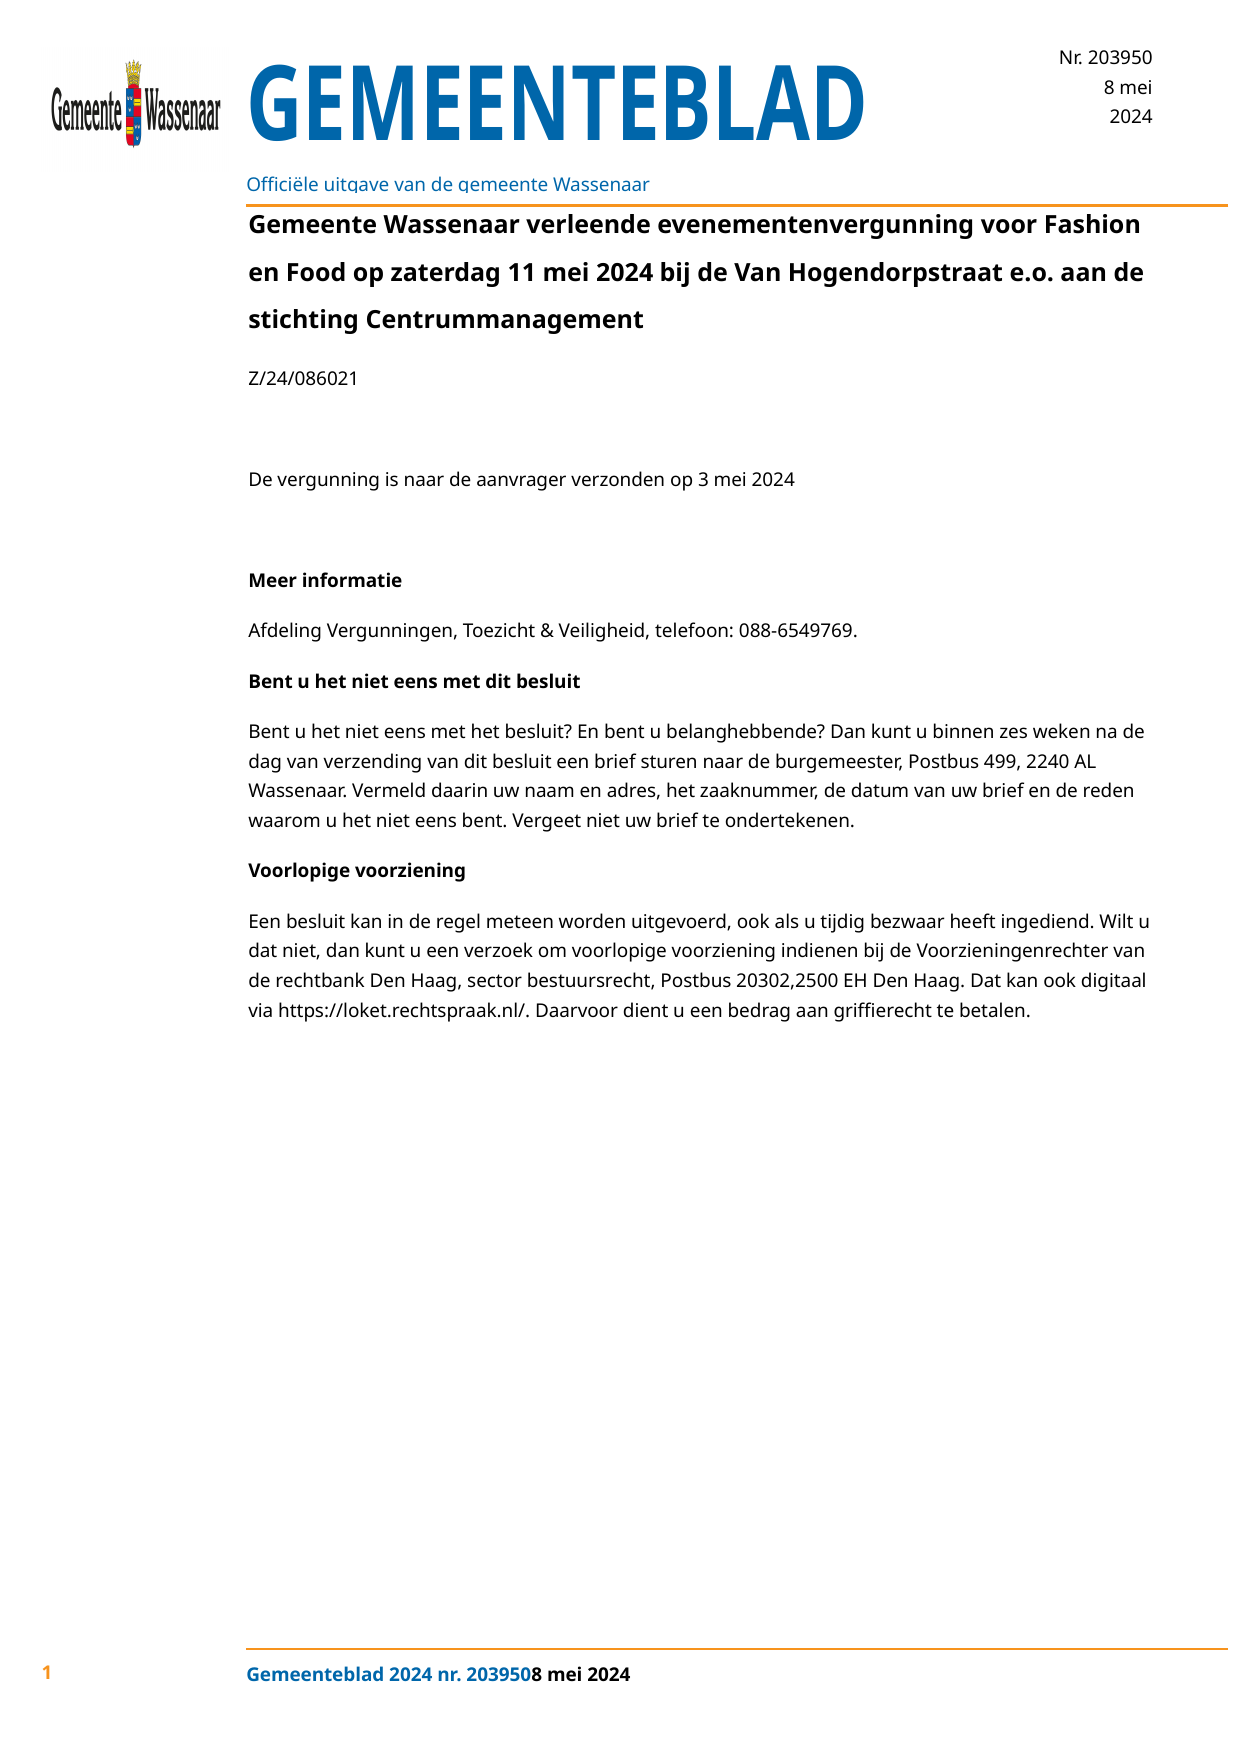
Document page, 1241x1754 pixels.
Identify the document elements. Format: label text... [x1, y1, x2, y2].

text Afdeling Vergunningen, Toezicht & Veiligheid, telefoon: 088-6549769. [248, 618, 1152, 643]
picture [41, 47, 231, 172]
text Bent u het niet eens met het besluit? En bent u belanghebbende? Dan kunt u binnen zes weken na de dag van verzending van dit besluit een brief sturen naar de burgemeester, Postbus 499, 2240 AL Wassenaar. Vermeld daarin uw naam en adres, het zaaknummer, de datum van uw brief en de reden waarom u het niet eens bent. Vergeet niet uw brief te ondertekenen. [248, 718, 1152, 833]
text Een besluit kan in de regel meteen worden uitgevoerd, ook als u tijdig bezwaar heeft ingediend. Wilt u dat niet, dan kunt u een verzoek om voorlopige voorziening indienen bij de Voorzieningenrechter van de rechtbank Den Haag, sector bestuursrecht, Postbus 20302,2500 EH Den Haag. Dat kan ook digitaal via https://loket.rechtspraak.nl/. Daarvoor dient u een bedrag aan griffierecht te betalen. [248, 908, 1152, 1022]
text Voorlopige voorziening [248, 858, 1152, 883]
text Z/24/086021 [248, 366, 1152, 391]
text Gemeente Wassenaar verleende evenementenvergunning voor Fashion en Food op zaterdag 11 mei 2024 bij de Van Hogendorpstraat e.o. aan de stichting Centrummanagement [248, 207, 1152, 336]
text Meer informatie [248, 567, 1152, 593]
text Bent u het niet eens met dit besluit [248, 668, 1152, 694]
text De vergunning is naar de aanvrager verzonden op 3 mei 2024 [248, 466, 1152, 492]
